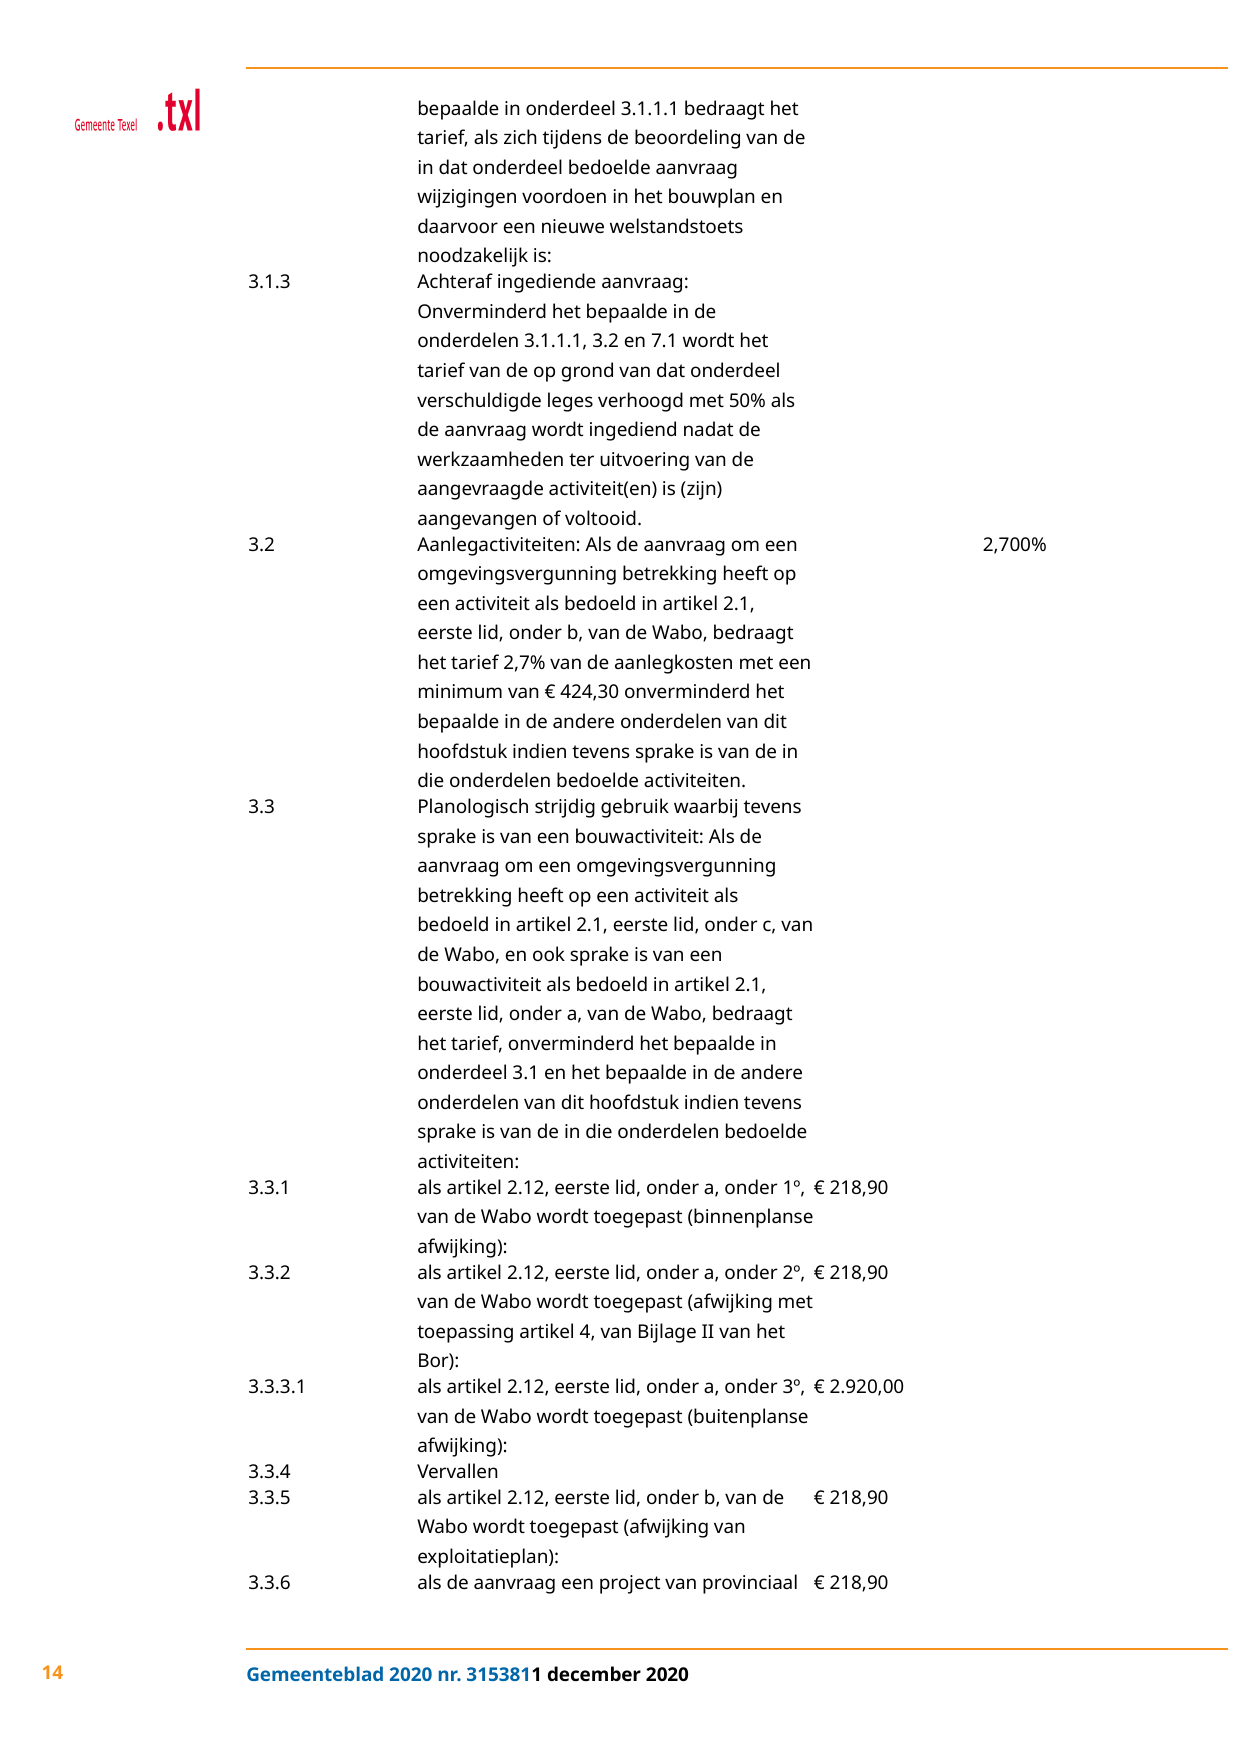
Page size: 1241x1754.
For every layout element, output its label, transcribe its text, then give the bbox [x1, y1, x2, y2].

table_cell [983, 793, 1152, 1174]
table_cell [814, 793, 983, 1174]
table_cell [983, 1484, 1152, 1569]
table_cell [983, 95, 1152, 268]
table_cell € 218,90 [814, 1259, 983, 1373]
table_cell [983, 1569, 1152, 1594]
table_cell [814, 95, 983, 268]
table_cell [248, 95, 417, 268]
table_cell als artikel 2.12, eerste lid, onder a, onder 2º, van de Wabo wordt toegepast (afwijking met toepassing artikel 4, van Bijlage II van het Bor): [417, 1259, 814, 1373]
table_cell 3.3.5 [248, 1484, 417, 1569]
table_cell [983, 269, 1152, 531]
table_cell bepaalde in onderdeel 3.1.1.1 bedraagt het tarief, als zich tijdens de beoordeling van de in dat onderdeel bedoelde aanvraag wijzigingen voordoen in het bouwplan en daarvoor een nieuwe welstandstoets noodzakelijk is: [417, 95, 814, 268]
table_cell 3.1.3 [248, 269, 417, 531]
picture [41, 47, 231, 172]
table_cell 3.3 [248, 793, 417, 1174]
table_cell [983, 1259, 1152, 1373]
table_cell 3.3.3.1 [248, 1373, 417, 1458]
table_cell Vervallen [417, 1458, 814, 1484]
table_cell € 218,90 [814, 1569, 983, 1594]
table_cell [983, 1458, 1152, 1484]
table_cell Planologisch strijdig gebruik waarbij tevens sprake is van een bouwactiviteit: Als de aanvraag om een omgevingsvergunning betrekking heeft op een activiteit als bedoeld in artikel 2.1, eerste lid, onder c, van de Wabo, en ook sprake is van een bouwactiviteit als bedoeld in artikel 2.1, eerste lid, onder a, van de Wabo, bedraagt het tarief, onverminderd het bepaalde in onderdeel 3.1 en het bepaalde in de andere onderdelen van dit hoofdstuk indien tevens sprake is van de in die onderdelen bedoelde activiteiten: [417, 793, 814, 1174]
table_cell 3.2 [248, 531, 417, 793]
table_cell 2,700% [983, 531, 1152, 793]
table_cell als artikel 2.12, eerste lid, onder b, van de Wabo wordt toegepast (afwijking van exploitatieplan): [417, 1484, 814, 1569]
table_cell [983, 1174, 1152, 1259]
table_cell € 218,90 [814, 1174, 983, 1259]
table_cell [814, 531, 983, 793]
table_cell [983, 1373, 1152, 1458]
table_cell 3.3.4 [248, 1458, 417, 1484]
table_cell € 2.920,00 [814, 1373, 983, 1458]
table_cell Achteraf ingediende aanvraag: Onverminderd het bepaalde in de onderdelen 3.1.1.1, 3.2 en 7.1 wordt het tarief van de op grond van dat onderdeel verschuldigde leges verhoogd met 50% als de aanvraag wordt ingediend nadat de werkzaamheden ter uitvoering van de aangevraagde activiteit(en) is (zijn) aangevangen of voltooid. [417, 269, 814, 531]
table_cell [814, 269, 983, 531]
table_cell 3.3.1 [248, 1174, 417, 1259]
table_cell Aanlegactiviteiten: Als de aanvraag om een omgevingsvergunning betrekking heeft op een activiteit als bedoeld in artikel 2.1, eerste lid, onder b, van de Wabo, bedraagt het tarief 2,7% van de aanlegkosten met een minimum van € 424,30 onverminderd het bepaalde in de andere onderdelen van dit hoofdstuk indien tevens sprake is van de in die onderdelen bedoelde activiteiten. [417, 531, 814, 793]
table_cell 3.3.2 [248, 1259, 417, 1373]
table_cell als artikel 2.12, eerste lid, onder a, onder 1º, van de Wabo wordt toegepast (binnenplanse afwijking): [417, 1174, 814, 1259]
table_cell als de aanvraag een project van provinciaal [417, 1569, 814, 1594]
table_cell [814, 1458, 983, 1484]
table_cell als artikel 2.12, eerste lid, onder a, onder 3º, van de Wabo wordt toegepast (buitenplanse afwijking): [417, 1373, 814, 1458]
table_cell 3.3.6 [248, 1569, 417, 1594]
table_cell € 218,90 [814, 1484, 983, 1569]
